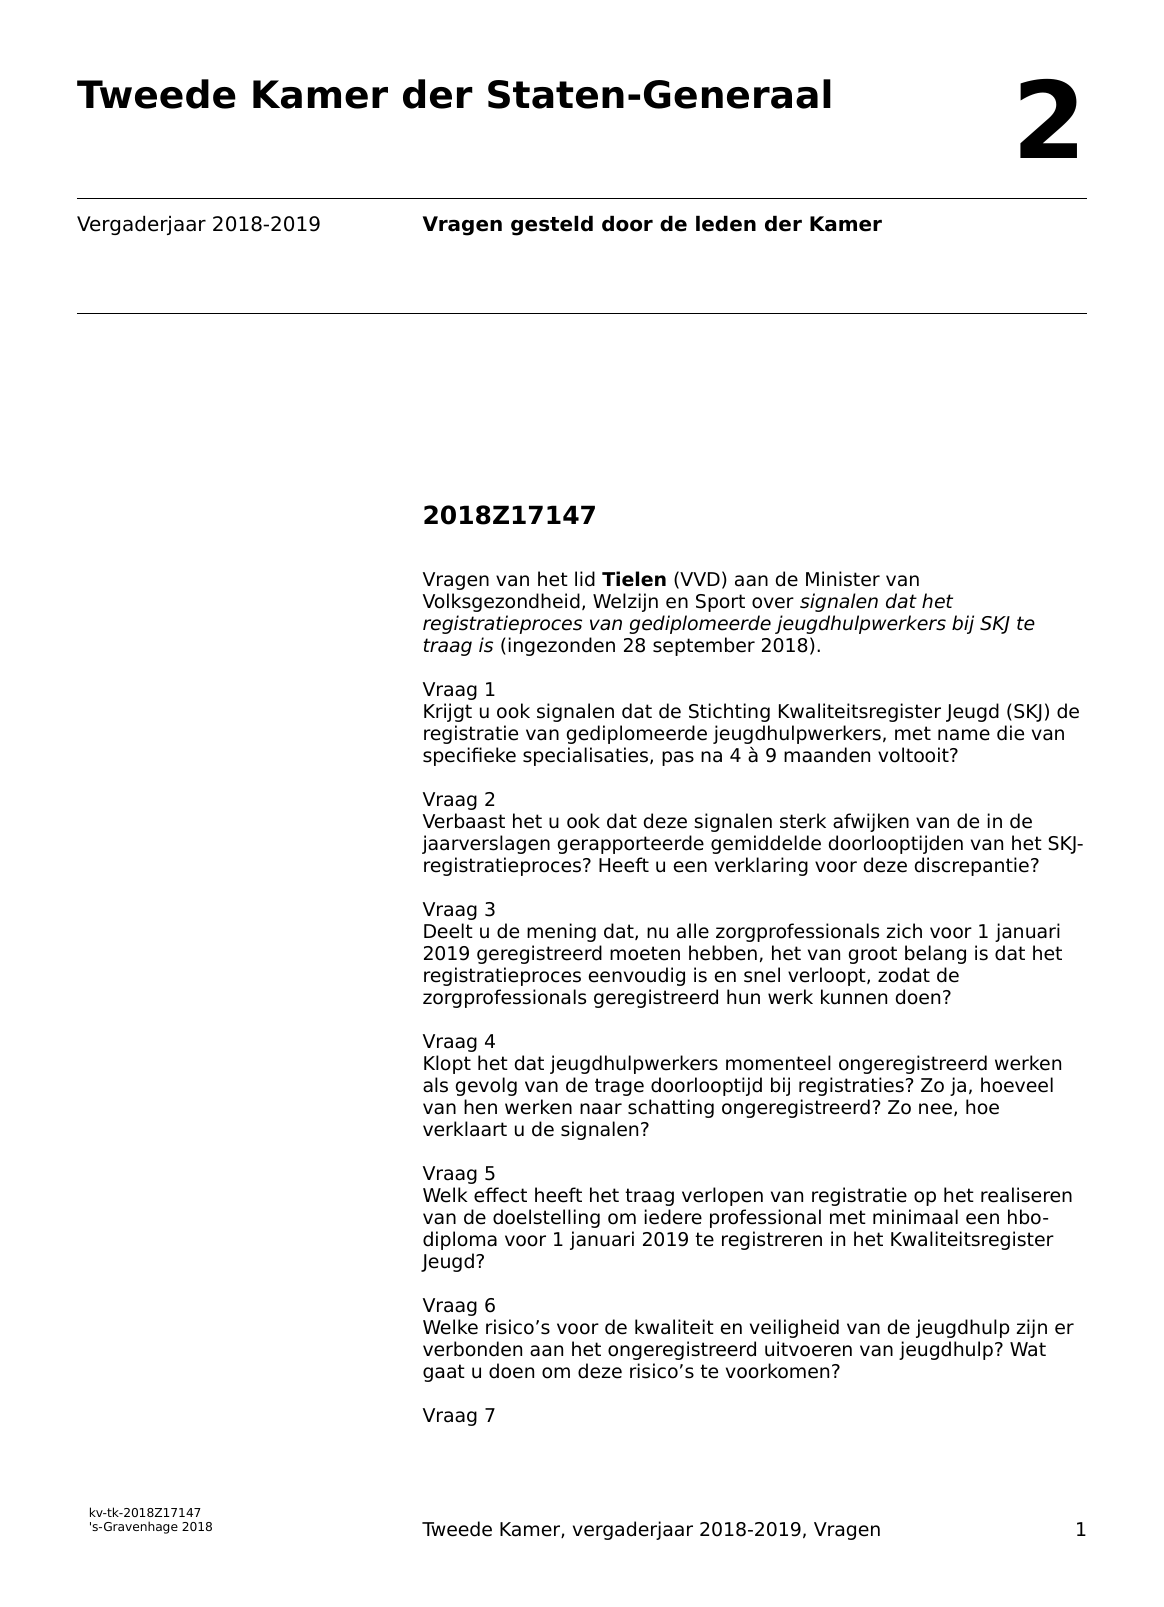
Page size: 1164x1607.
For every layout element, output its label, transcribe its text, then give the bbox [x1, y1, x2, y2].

text 2018Z17147 [422, 501, 1087, 531]
table_cell Vergaderjaar 2018-2019 [77, 199, 422, 313]
text Verbaast het u ook dat deze signalen sterk afwijken van de in de jaarverslagen gerapporteerde gemiddelde doorlooptijden van het SKJ-registratieproces? Heeft u een verklaring voor deze discrepantie? [422, 811, 1087, 877]
text Vraag 2 [422, 789, 1087, 811]
text Welk effect heeft het traag verlopen van registratie op het realiseren van de doelstelling om iedere professional met minimaal een hbo-diploma voor 1 januari 2019 te registreren in het Kwaliteitsregister Jeugd? [422, 1185, 1087, 1273]
table_header 2 [886, 59, 1087, 198]
text Vraag 3 [422, 899, 1087, 921]
table_header Tweede Kamer der Staten-Generaal [77, 59, 886, 198]
table_cell Vragen gesteld door de leden der Kamer [422, 199, 1087, 313]
text 's-Gravenhage 2018 [88, 1520, 323, 1534]
text Vraag 1 [422, 679, 1087, 701]
text Vraag 4 [422, 1031, 1087, 1053]
text Vraag 5 [422, 1163, 1087, 1185]
text Deelt u de mening dat, nu alle zorgprofessionals zich voor 1 januari 2019 geregistreerd moeten hebben, het van groot belang is dat het registratieproces eenvoudig is en snel verloopt, zodat de zorgprofessionals geregistreerd hun werk kunnen doen? [422, 921, 1087, 1009]
text kv-tk-2018Z17147 [88, 1506, 323, 1520]
text Klopt het dat jeugdhulpwerkers momenteel ongeregistreerd werken als gevolg van de trage doorlooptijd bij registraties? Zo ja, hoeveel van hen werken naar schatting ongeregistreerd? Zo nee, hoe verklaart u de signalen? [422, 1053, 1087, 1141]
text Welke risico’s voor de kwaliteit en veiligheid van de jeugdhulp zijn er verbonden aan het ongeregistreerd uitvoeren van jeugdhulp? Wat gaat u doen om deze risico’s te voorkomen? [422, 1317, 1087, 1383]
text Vraag 7 [422, 1405, 1087, 1427]
text Vraag 6 [422, 1295, 1087, 1317]
text Vragen van het lid Tielen (VVD) aan de Minister van Volksgezondheid, Welzijn en Sport over signalen dat het registratieproces van gediplomeerde jeugdhulpwerkers bij SKJ te traag is (ingezonden 28 september 2018). [422, 569, 1087, 657]
text Krijgt u ook signalen dat de Stichting Kwaliteitsregister Jeugd (SKJ) de registratie van gediplomeerde jeugdhulpwerkers, met name die van specifieke specialisaties, pas na 4 à 9 maanden voltooit? [422, 701, 1087, 767]
